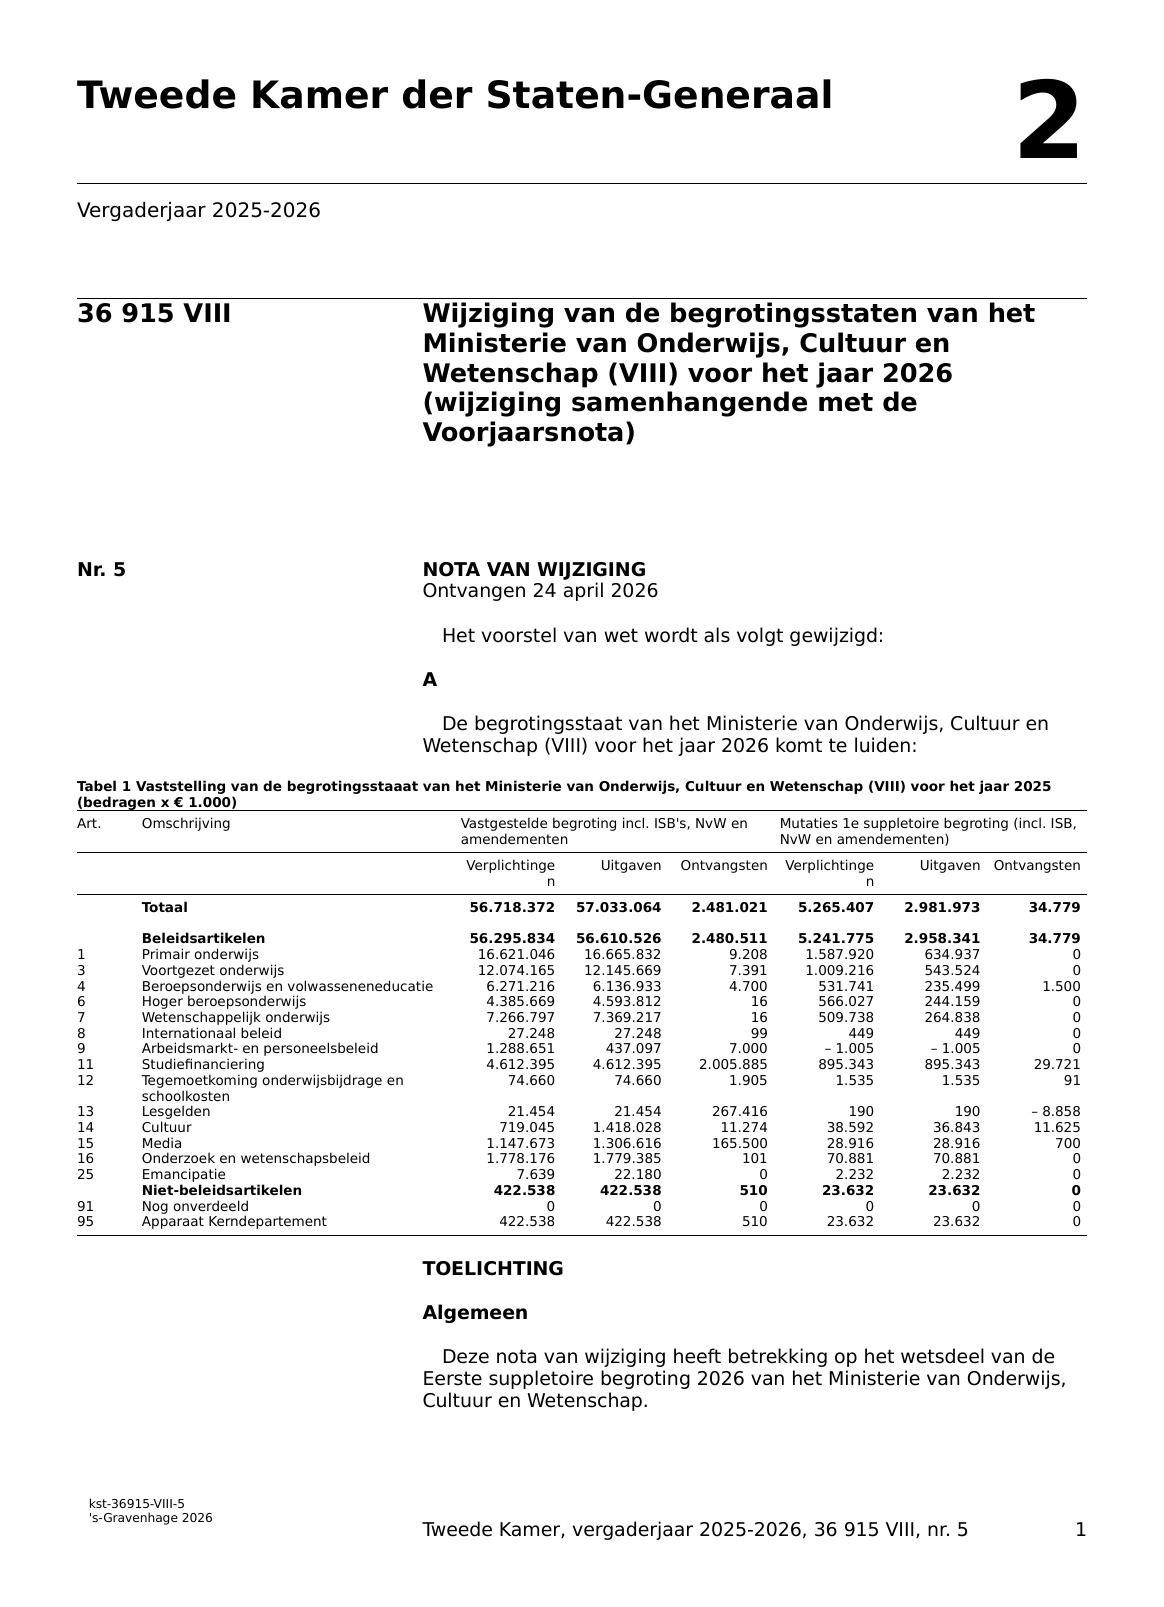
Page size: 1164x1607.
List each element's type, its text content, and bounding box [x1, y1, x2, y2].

table_cell [986, 915, 1087, 931]
table_cell 422.538 [561, 1214, 667, 1235]
table_cell [77, 895, 136, 915]
table_cell Lesgelden [136, 1104, 455, 1120]
table_cell 2.232 [880, 1167, 986, 1183]
table_cell Verplichtingen [774, 853, 880, 894]
table_cell Cultuur [136, 1120, 455, 1136]
table_cell 9.208 [667, 947, 773, 963]
table_cell 70.881 [880, 1151, 986, 1167]
table_cell Emancipatie [136, 1167, 455, 1183]
table_cell 165.500 [667, 1136, 773, 1151]
table_cell 1 [77, 947, 136, 963]
table_cell 2.481.021 [667, 895, 773, 915]
table_cell Media [136, 1136, 455, 1151]
table_cell 16 [667, 994, 773, 1010]
table_cell 99 [667, 1026, 773, 1041]
table_cell 509.738 [774, 1010, 880, 1026]
table_cell 4.593.812 [561, 994, 667, 1010]
table_cell 11.274 [667, 1120, 773, 1136]
table_cell [136, 853, 455, 894]
table_cell 0 [986, 1151, 1087, 1167]
table_cell 7.266.797 [455, 1010, 561, 1026]
table_cell 15 [77, 1136, 136, 1151]
table_cell 4.612.395 [561, 1057, 667, 1073]
table_cell 12.145.669 [561, 963, 667, 978]
table_cell 74.660 [561, 1073, 667, 1104]
table_cell 16.621.046 [455, 947, 561, 963]
subtitle TOELICHTING [422, 1258, 1087, 1280]
table_cell 57.033.064 [561, 895, 667, 915]
table_cell 1.587.920 [774, 947, 880, 963]
table_cell 56.610.526 [561, 931, 667, 947]
table_cell Hoger beroepsonderwijs [136, 994, 455, 1010]
table_header 2 [886, 59, 1087, 183]
table_cell Art. [77, 811, 136, 852]
table_cell 264.838 [880, 1010, 986, 1026]
table_cell 6 [77, 994, 136, 1010]
table_cell 6.271.216 [455, 978, 561, 994]
table_cell [667, 915, 773, 931]
table_cell Mutaties 1e suppletoire begroting (incl. ISB, NvW en amendementen) [774, 811, 1087, 852]
table_cell 5.241.775 [774, 931, 880, 947]
subtitle 36 915 VIII Wijziging van de begrotingsstaten van het Ministerie van Onderwijs, Cultuur en Wetenschap (VIII) voor het jaar 2026 (wijziging samenhangende met de Voorjaarsnota) [77, 299, 1087, 447]
table_cell 91 [77, 1199, 136, 1214]
table_cell 543.524 [880, 963, 986, 978]
table_cell 437.097 [561, 1041, 667, 1057]
table_cell 1.288.651 [455, 1041, 561, 1057]
table_cell Arbeidsmarkt- en personeelsbeleid [136, 1041, 455, 1057]
table_cell 510 [667, 1183, 773, 1198]
table_cell 449 [774, 1026, 880, 1041]
table_cell [77, 853, 136, 894]
table_cell – 8.858 [986, 1104, 1087, 1120]
table_cell 0 [667, 1167, 773, 1183]
table_cell 267.416 [667, 1104, 773, 1120]
table_cell 2.005.885 [667, 1057, 773, 1073]
table_cell Nog onverdeeld [136, 1199, 455, 1214]
table_cell Verplichtingen [455, 853, 561, 894]
table_cell 7.369.217 [561, 1010, 667, 1026]
table_cell 0 [986, 994, 1087, 1010]
table_cell 0 [774, 1199, 880, 1214]
table_cell 7.000 [667, 1041, 773, 1057]
table_cell [774, 915, 880, 931]
table_cell 895.343 [880, 1057, 986, 1073]
table_cell 7.639 [455, 1167, 561, 1183]
table_cell 12 [77, 1073, 136, 1104]
table_cell 23.632 [774, 1214, 880, 1235]
table_cell 0 [667, 1199, 773, 1214]
table_cell [77, 1183, 136, 1198]
table_cell 1.778.176 [455, 1151, 561, 1167]
table_cell 22.180 [561, 1167, 667, 1183]
table_cell 1.306.616 [561, 1136, 667, 1151]
table_cell 95 [77, 1214, 136, 1235]
table_cell 36.843 [880, 1120, 986, 1136]
table_cell 16 [667, 1010, 773, 1026]
table_cell [455, 915, 561, 931]
table_cell Totaal [136, 895, 455, 915]
table_cell 4 [77, 978, 136, 994]
table_cell Tegemoetkoming onderwijsbijdrage en schoolkosten [136, 1073, 455, 1104]
table_cell 0 [986, 947, 1087, 963]
table_cell 91 [986, 1073, 1087, 1104]
table_cell – 1.005 [774, 1041, 880, 1057]
table_cell 4.612.395 [455, 1057, 561, 1073]
table_cell 1.905 [667, 1073, 773, 1104]
table_cell 12.074.165 [455, 963, 561, 978]
table_cell 235.499 [880, 978, 986, 994]
subtitle A [422, 669, 1087, 691]
table_cell 719.045 [455, 1120, 561, 1136]
table_cell 38.592 [774, 1120, 880, 1136]
table_cell 34.779 [986, 931, 1087, 947]
table_cell 634.937 [880, 947, 986, 963]
table_cell 1.779.385 [561, 1151, 667, 1167]
table_cell 23.632 [880, 1214, 986, 1235]
table_cell Internationaal beleid [136, 1026, 455, 1041]
text Ontvangen 24 april 2026 [422, 580, 1087, 602]
table_cell 422.538 [561, 1183, 667, 1198]
table_cell 1.535 [880, 1073, 986, 1104]
text 's-Gravenhage 2026 [88, 1511, 323, 1525]
table_cell Niet-beleidsartikelen [136, 1183, 455, 1198]
table_cell 0 [986, 1026, 1087, 1041]
table_cell – 1.005 [880, 1041, 986, 1057]
table_cell 27.248 [561, 1026, 667, 1041]
table_cell 28.916 [880, 1136, 986, 1151]
table_cell 6.136.933 [561, 978, 667, 994]
text Het voorstel van wet wordt als volgt gewijzigd: [422, 624, 1087, 647]
table_cell 0 [986, 1010, 1087, 1026]
table_cell 510 [667, 1214, 773, 1235]
table_header Tabel 1 Vaststelling van de begrotingsstaaat van het Ministerie van Onderwijs, Cultuur en Wetenschap (VIII) voor het jaar 2025 (bedragen x € 1.000) [77, 779, 1087, 810]
table_cell Beroepsonderwijs en volwasseneneducatie [136, 978, 455, 994]
table_header Tweede Kamer der Staten-Generaal [77, 59, 886, 183]
table_cell 0 [986, 1167, 1087, 1183]
table_cell 0 [986, 1183, 1087, 1198]
table_cell 3 [77, 963, 136, 978]
table_cell [561, 915, 667, 931]
table_cell Omschrijving [136, 811, 455, 852]
table_cell 1.500 [986, 978, 1087, 994]
table_cell 56.295.834 [455, 931, 561, 947]
table_cell 5.265.407 [774, 895, 880, 915]
table_cell 16 [77, 1151, 136, 1167]
table_cell Uitgaven [561, 853, 667, 894]
table_cell 56.718.372 [455, 895, 561, 915]
table_cell 0 [986, 963, 1087, 978]
table_cell Uitgaven [880, 853, 986, 894]
table_cell 21.454 [561, 1104, 667, 1120]
table_cell 14 [77, 1120, 136, 1136]
table_cell 23.632 [774, 1183, 880, 1198]
table_cell Primair onderwijs [136, 947, 455, 963]
table_cell 700 [986, 1136, 1087, 1151]
table_cell 1.418.028 [561, 1120, 667, 1136]
table_cell 0 [880, 1199, 986, 1214]
table_cell 29.721 [986, 1057, 1087, 1073]
table_cell 2.480.511 [667, 931, 773, 947]
table_cell 449 [880, 1026, 986, 1041]
table_cell 11.625 [986, 1120, 1087, 1136]
table_cell Beleidsartikelen [136, 931, 455, 947]
subtitle Nr. 5 NOTA VAN WIJZIGING [77, 558, 1087, 580]
table_cell Vergaderjaar 2025-2026 [77, 184, 1087, 298]
table_cell 8 [77, 1026, 136, 1041]
table_cell 27.248 [455, 1026, 561, 1041]
table_cell 28.916 [774, 1136, 880, 1151]
table_cell 7.391 [667, 963, 773, 978]
table_cell 531.741 [774, 978, 880, 994]
text kst-36915-VIII-5 [88, 1497, 323, 1511]
table_cell Studiefinanciering [136, 1057, 455, 1073]
table_cell 422.538 [455, 1214, 561, 1235]
table_cell 74.660 [455, 1073, 561, 1104]
table_cell [136, 915, 455, 931]
table_cell 25 [77, 1167, 136, 1183]
table_cell [77, 915, 136, 931]
table_cell 16.665.832 [561, 947, 667, 963]
table_cell 34.779 [986, 895, 1087, 915]
table_cell Wetenschappelijk onderwijs [136, 1010, 455, 1026]
table_cell 101 [667, 1151, 773, 1167]
text Deze nota van wijziging heeft betrekking op het wetsdeel van de Eerste suppletoire begroting 2026 van het Ministerie van Onderwijs, Cultuur en Wetenschap. [422, 1346, 1087, 1412]
table_cell 2.232 [774, 1167, 880, 1183]
table_cell 4.385.669 [455, 994, 561, 1010]
table_cell 1.147.673 [455, 1136, 561, 1151]
table_cell 0 [455, 1199, 561, 1214]
table_cell Apparaat Kerndepartement [136, 1214, 455, 1235]
table_cell 0 [561, 1199, 667, 1214]
table_cell Ontvangsten [667, 853, 773, 894]
table_cell 566.027 [774, 994, 880, 1010]
table_cell 4.700 [667, 978, 773, 994]
table_cell 422.538 [455, 1183, 561, 1198]
table_cell 11 [77, 1057, 136, 1073]
table_cell 9 [77, 1041, 136, 1057]
table_cell Voortgezet onderwijs [136, 963, 455, 978]
table_cell 190 [774, 1104, 880, 1120]
table_cell 0 [986, 1041, 1087, 1057]
table_cell [77, 931, 136, 947]
table_cell 895.343 [774, 1057, 880, 1073]
table_cell 23.632 [880, 1183, 986, 1198]
table_cell 2.958.341 [880, 931, 986, 947]
table_cell Ontvangsten [986, 853, 1087, 894]
table_cell 21.454 [455, 1104, 561, 1120]
table_cell 244.159 [880, 994, 986, 1010]
table_cell 13 [77, 1104, 136, 1120]
table_cell 0 [986, 1199, 1087, 1214]
table_cell [880, 915, 986, 931]
table_cell 1.009.216 [774, 963, 880, 978]
table_cell 1.535 [774, 1073, 880, 1104]
table_cell 2.981.973 [880, 895, 986, 915]
subtitle Algemeen [422, 1302, 1087, 1324]
text De begrotingsstaat van het Ministerie van Onderwijs, Cultuur en Wetenschap (VIII) voor het jaar 2026 komt te luiden: [422, 713, 1087, 757]
table_cell 0 [986, 1214, 1087, 1235]
table_cell 190 [880, 1104, 986, 1120]
table_cell 7 [77, 1010, 136, 1026]
table_cell Onderzoek en wetenschapsbeleid [136, 1151, 455, 1167]
table_cell Vastgestelde begroting incl. ISB's, NvW en amendementen [455, 811, 773, 852]
table_cell 70.881 [774, 1151, 880, 1167]
